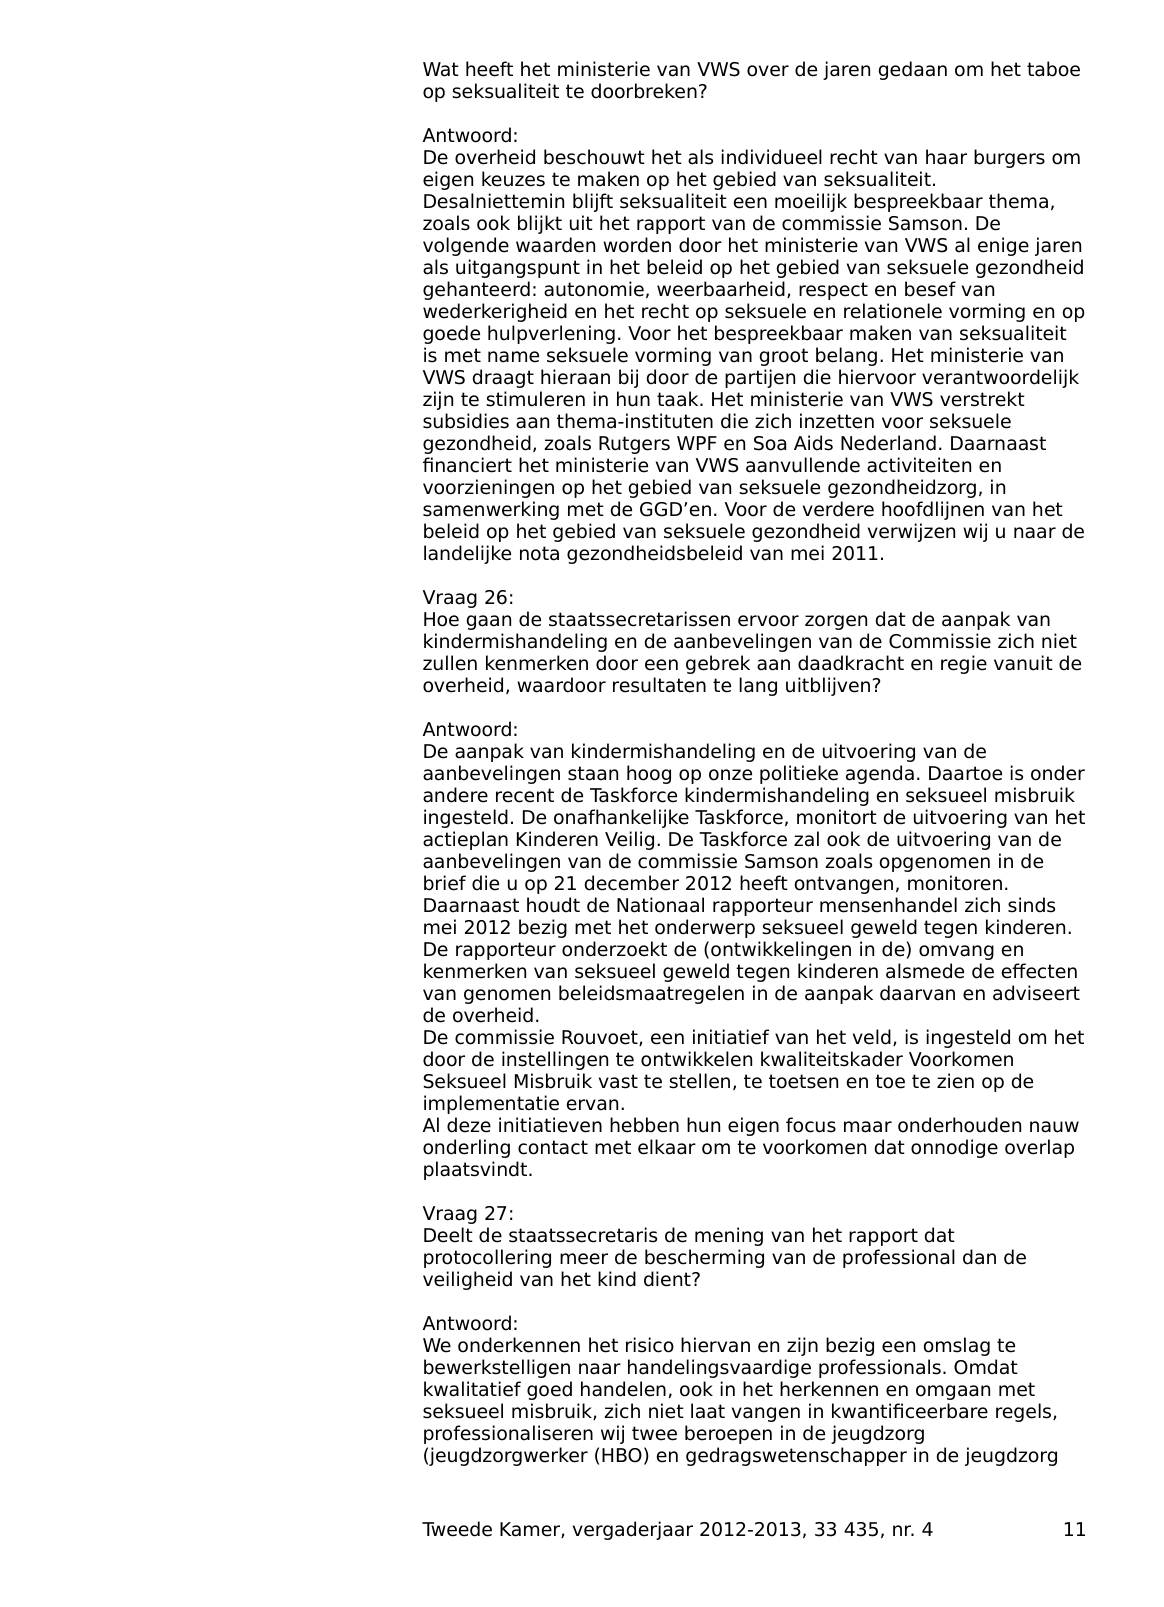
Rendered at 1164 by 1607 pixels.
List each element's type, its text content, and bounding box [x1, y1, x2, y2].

text Antwoord: [422, 1313, 1087, 1335]
text Vraag 26: [422, 587, 1087, 609]
text Antwoord: [422, 125, 1087, 147]
text Hoe gaan de staatssecretarissen ervoor zorgen dat de aanpak van kindermishandeling en de aanbevelingen van de Commissie zich niet zullen kenmerken door een gebrek aan daadkracht en regie vanuit de overheid, waardoor resultaten te lang uitblijven? [422, 609, 1087, 697]
text Deelt de staatssecretaris de mening van het rapport dat protocollering meer de bescherming van de professional dan de veiligheid van het kind dient? [422, 1225, 1087, 1291]
text De overheid beschouwt het als individueel recht van haar burgers om eigen keuzes te maken op het gebied van seksualiteit. Desalniettemin blijft seksualiteit een moeilijk bespreekbaar thema, zoals ook blijkt uit het rapport van de commissie Samson. De volgende waarden worden door het ministerie van VWS al enige jaren als uitgangspunt in het beleid op het gebied van seksuele gezondheid gehanteerd: autonomie, weerbaarheid, respect en besef van wederkerigheid en het recht op seksuele en relationele vorming en op goede hulpverlening. Voor het bespreekbaar maken van seksualiteit is met name seksuele vorming van groot belang. Het ministerie van VWS draagt hieraan bij door de partijen die hiervoor verantwoordelijk zijn te stimuleren in hun taak. Het ministerie van VWS verstrekt subsidies aan thema-instituten die zich inzetten voor seksuele gezondheid, zoals Rutgers WPF en Soa Aids Nederland. Daarnaast financiert het ministerie van VWS aanvullende activiteiten en voorzieningen op het gebied van seksuele gezondheidzorg, in samenwerking met de GGD’en. Voor de verdere hoofdlijnen van het beleid op het gebied van seksuele gezondheid verwijzen wij u naar de landelijke nota gezondheidsbeleid van mei 2011. [422, 147, 1087, 565]
text Antwoord: [422, 719, 1087, 741]
text Al deze initiatieven hebben hun eigen focus maar onderhouden nauw onderling contact met elkaar om te voorkomen dat onnodige overlap plaatsvindt. [422, 1115, 1087, 1181]
text Vraag 27: [422, 1203, 1087, 1225]
text Wat heeft het ministerie van VWS over de jaren gedaan om het taboe op seksualiteit te doorbreken? [422, 59, 1087, 103]
text We onderkennen het risico hiervan en zijn bezig een omslag te bewerkstelligen naar handelingsvaardige professionals. Omdat kwalitatief goed handelen, ook in het herkennen en omgaan met seksueel misbruik, zich niet laat vangen in kwantificeerbare regels, professionaliseren wij twee beroepen in de jeugdzorg (jeugdzorgwerker (HBO) en gedragswetenschapper in de jeugdzorg [422, 1335, 1087, 1467]
text De aanpak van kindermishandeling en de uitvoering van de aanbevelingen staan hoog op onze politieke agenda. Daartoe is onder andere recent de Taskforce kindermishandeling en seksueel misbruik ingesteld. De onafhankelijke Taskforce, monitort de uitvoering van het actieplan Kinderen Veilig. De Taskforce zal ook de uitvoering van de aanbevelingen van de commissie Samson zoals opgenomen in de brief die u op 21 december 2012 heeft ontvangen, monitoren. Daarnaast houdt de Nationaal rapporteur mensenhandel zich sinds mei 2012 bezig met het onderwerp seksueel geweld tegen kinderen. De rapporteur onderzoekt de (ontwikkelingen in de) omvang en kenmerken van seksueel geweld tegen kinderen alsmede de effecten van genomen beleidsmaatregelen in de aanpak daarvan en adviseert de overheid. [422, 741, 1087, 1027]
text De commissie Rouvoet, een initiatief van het veld, is ingesteld om het door de instellingen te ontwikkelen kwaliteitskader Voorkomen Seksueel Misbruik vast te stellen, te toetsen en toe te zien op de implementatie ervan. [422, 1027, 1087, 1115]
